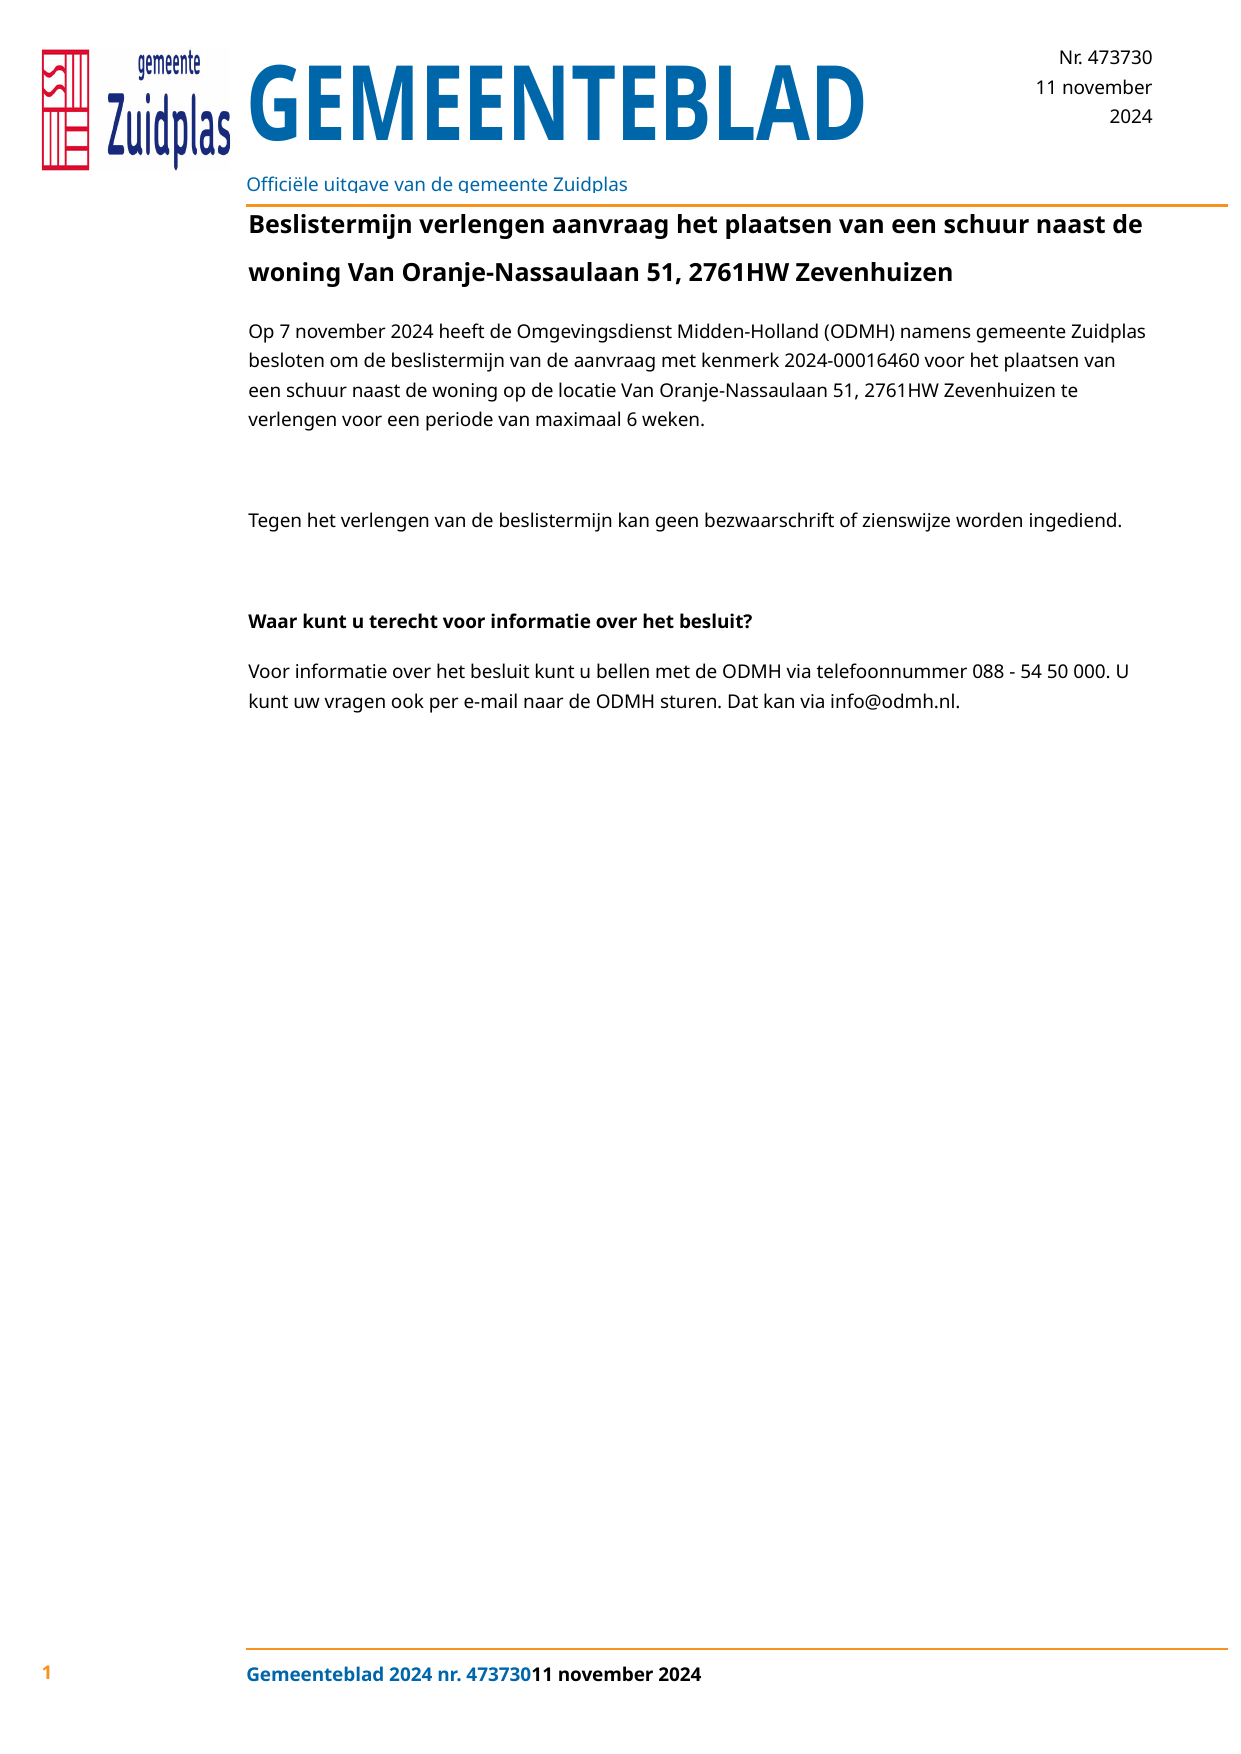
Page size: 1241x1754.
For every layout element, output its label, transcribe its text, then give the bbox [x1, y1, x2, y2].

text Waar kunt u terecht voor informatie over het besluit? [248, 608, 1152, 634]
text Voor informatie over het besluit kunt u bellen met de ODMH via telefoonnummer 088 - 54 50 000. U kunt uw vragen ook per e-mail naar de ODMH sturen. Dat kan via info@odmh.nl. [248, 659, 1152, 714]
picture [41, 47, 231, 172]
text Tegen het verlengen van de beslistermijn kan geen bezwaarschrift of zienswijze worden ingediend. [248, 507, 1152, 533]
text Beslistermijn verlengen aanvraag het plaatsen van een schuur naast de woning Van Oranje-Nassaulaan 51, 2761HW Zevenhuizen [248, 207, 1152, 288]
text Op 7 november 2024 heeft de Omgevingsdienst Midden-Holland (ODMH) namens gemeente Zuidplas besloten om de beslistermijn van de aanvraag met kenmerk 2024-00016460 voor het plaatsen van een schuur naast de woning op de locatie Van Oranje-Nassaulaan 51, 2761HW Zevenhuizen te verlengen voor een periode van maximaal 6 weken. [248, 318, 1152, 432]
